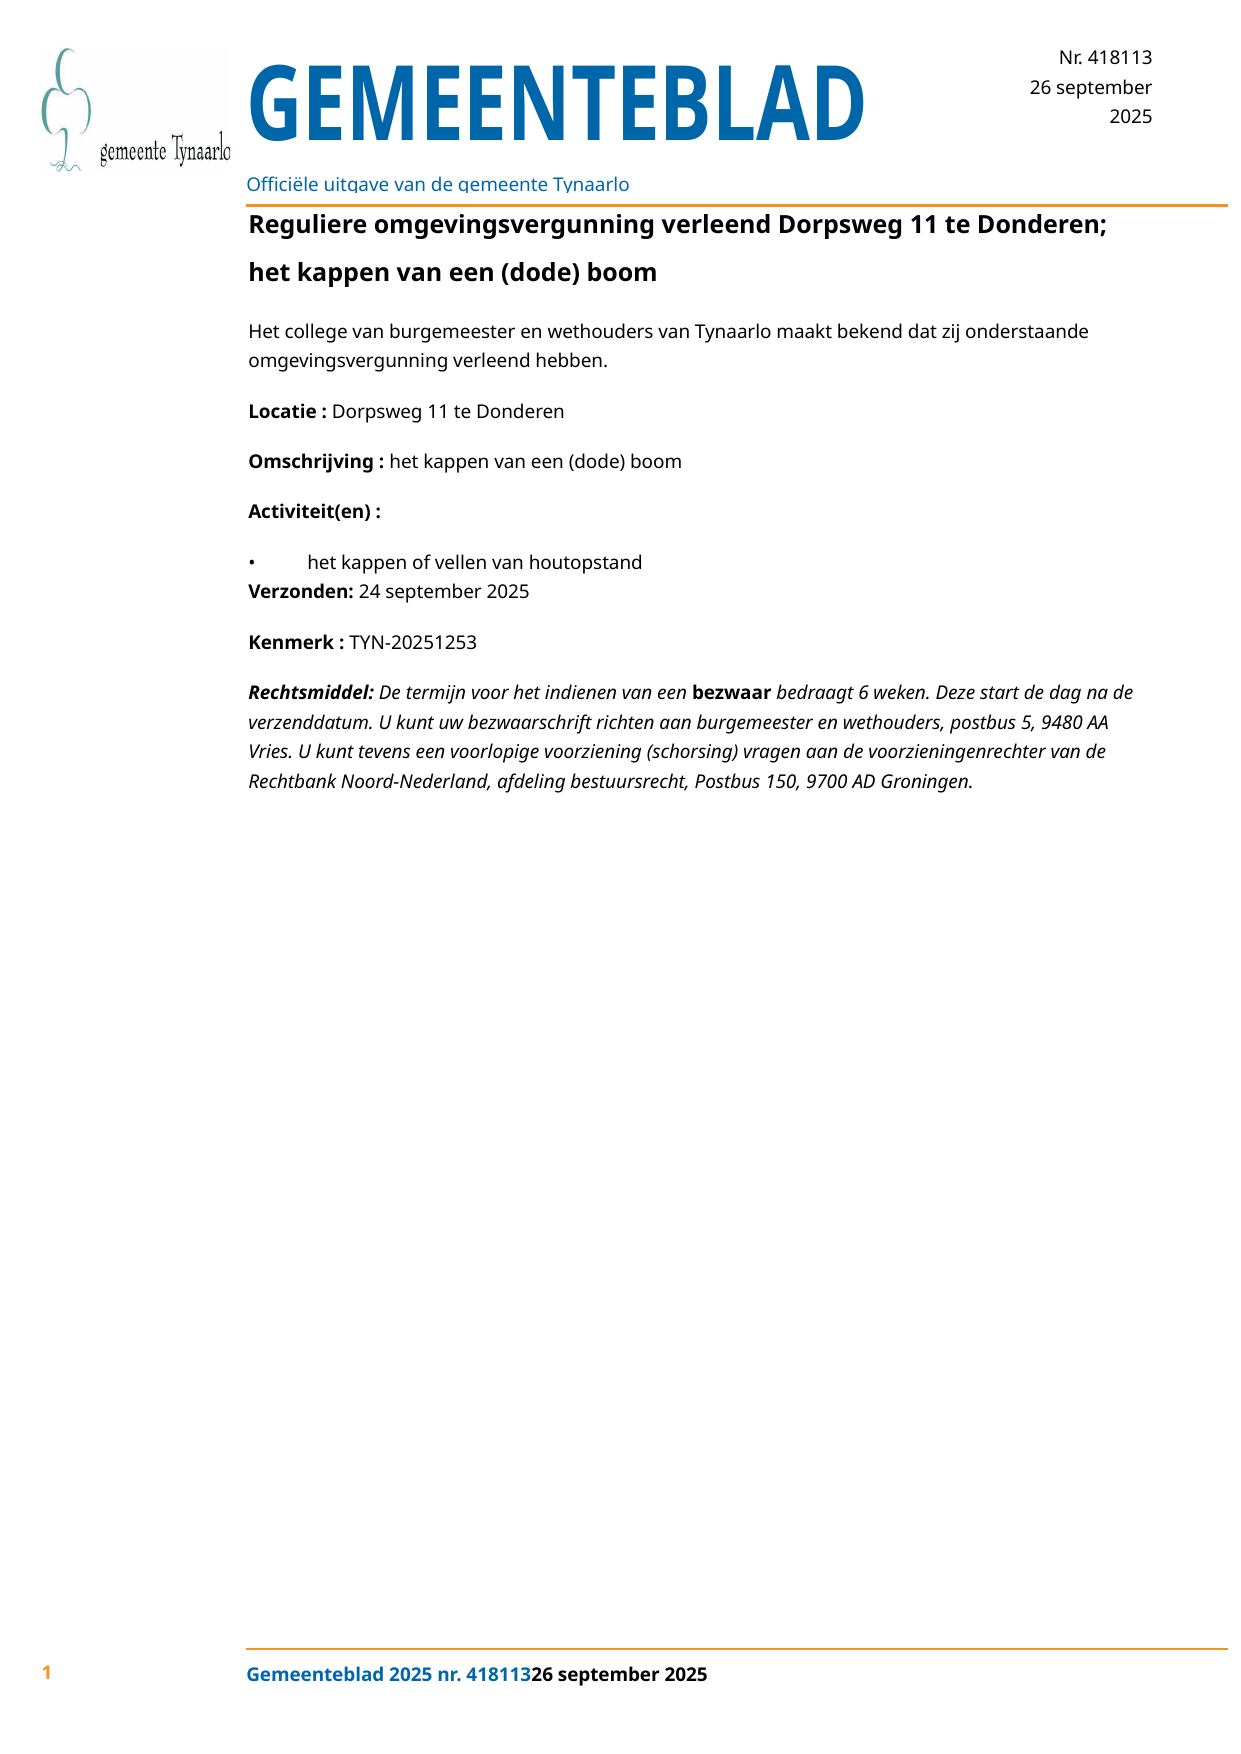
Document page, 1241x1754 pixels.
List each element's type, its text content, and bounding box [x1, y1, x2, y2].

text Omschrijving : het kappen van een (dode) boom [248, 448, 1152, 474]
text Reguliere omgevingsvergunning verleend Dorpsweg 11 te Donderen; het kappen van een (dode) boom [248, 207, 1152, 288]
text Kenmerk : TYN-20251253 [248, 629, 1152, 655]
text Activiteit(en) : [248, 499, 1152, 524]
picture [41, 47, 231, 172]
text Het college van burgemeester en wethouders van Tynaarlo maakt bekend dat zij onderstaande omgevingsvergunning verleend hebben. [248, 318, 1152, 373]
list het kappen of vellen van houtopstand [248, 549, 1152, 575]
text Locatie : Dorpsweg 11 te Donderen [248, 398, 1152, 424]
text Verzonden: 24 september 2025 [248, 579, 1152, 604]
text Rechtsmiddel: De termijn voor het indienen van een bezwaar bedraagt 6 weken. Deze start de dag na de verzenddatum. U kunt uw bezwaarschrift richten aan burgemeester en wethouders, postbus 5, 9480 AA Vries. U kunt tevens een voorlopige voorziening (schorsing) vragen aan de voorzieningenrechter van de Rechtbank Noord-Nederland, afdeling bestuursrecht, Postbus 150, 9700 AD Groningen. [248, 679, 1152, 794]
